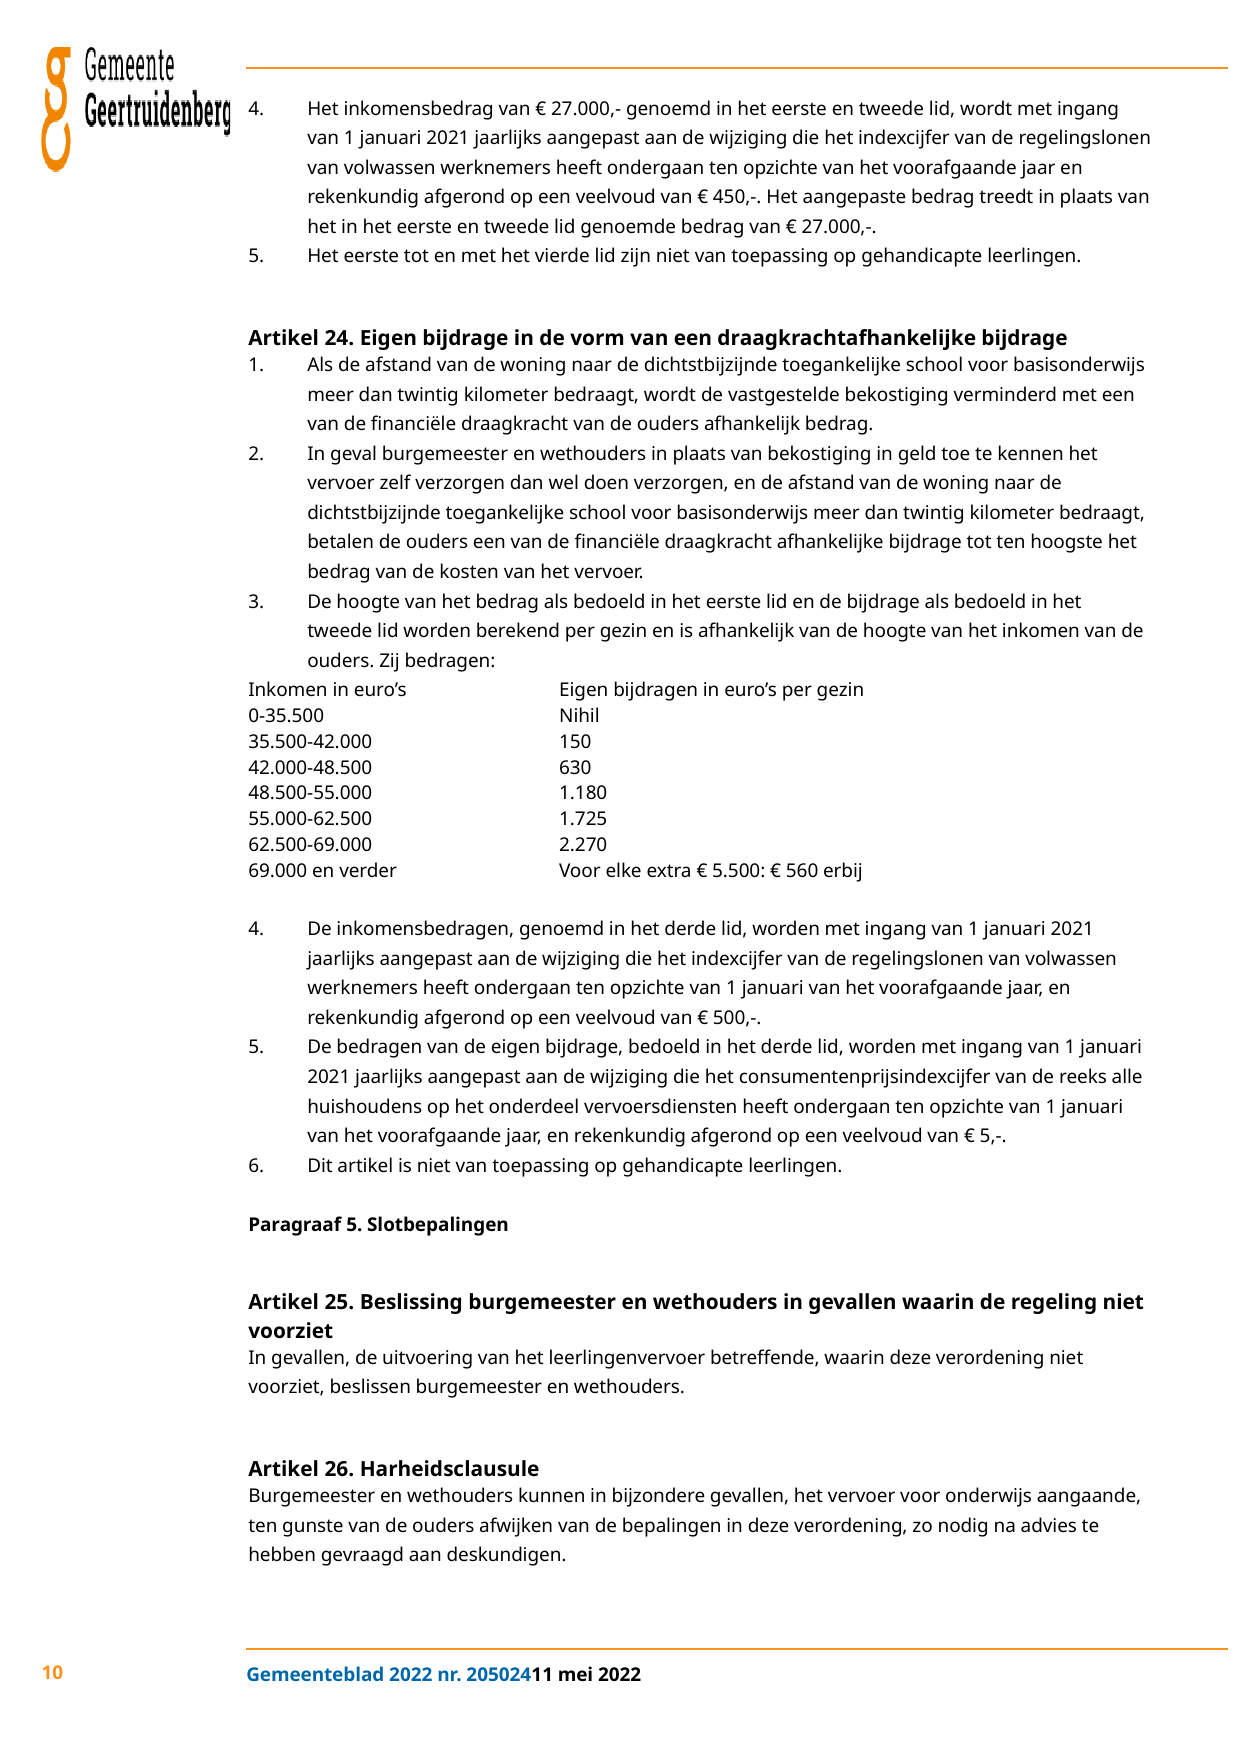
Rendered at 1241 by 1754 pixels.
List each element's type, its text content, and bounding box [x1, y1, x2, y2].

text Paragraaf 5. Slotbepalingen [248, 1211, 1152, 1237]
list De hoogte van het bedrag als bedoeld in het eerste lid en de bijdrage als bedoeld in het tweede lid worden berekend per gezin en is afhankelijk van de hoogte van het inkomen van de ouders. Zij bedragen: [248, 588, 1152, 673]
table_cell Voor elke extra € 5.500: € 560 erbij [559, 857, 1152, 882]
list Het inkomensbedrag van € 27.000,- genoemd in het eerste en tweede lid, wordt met ingang van 1 januari 2021 jaarlijks aangepast aan de wijziging die het indexcijfer van de regelingslonen van volwassen werknemers heeft ondergaan ten opzichte van het voorafgaande jaar en rekenkundig afgerond op een veelvoud van € 450,-. Het aangepaste bedrag treedt in plaats van het in het eerste en tweede lid genoemde bedrag van € 27.000,-. [248, 95, 1152, 239]
table_cell 55.000-62.500 [248, 805, 559, 831]
text In gevallen, de uitvoering van het leerlingenvervoer betreffende, waarin deze verordening niet voorziet, beslissen burgemeester en wethouders. [248, 1344, 1152, 1399]
table_cell 62.500-69.000 [248, 831, 559, 857]
table_cell 0-35.500 [248, 703, 559, 728]
list Het eerste tot en met het vierde lid zijn niet van toepassing op gehandicapte leerlingen. [248, 243, 1152, 268]
list In geval burgemeester en wethouders in plaats van bekostiging in geld toe te kennen het vervoer zelf verzorgen dan wel doen verzorgen, en de afstand van de woning naar de dichtstbijzijnde toegankelijke school voor basisonderwijs meer dan twintig kilometer bedraagt, betalen de ouders een van de financiële draagkracht afhankelijke bijdrage tot ten hoogste het bedrag van de kosten van het vervoer. [248, 440, 1152, 584]
table_cell 35.500-42.000 [248, 728, 559, 754]
list De bedragen van de eigen bijdrage, bedoeld in het derde lid, worden met ingang van 1 januari 2021 jaarlijks aangepast aan de wijziging die het consumentenprijsindexcijfer van de reeks alle huishoudens op het onderdeel vervoersdiensten heeft ondergaan ten opzichte van 1 januari van het voorafgaande jaar, en rekenkundig afgerond op een veelvoud van € 5,-. [248, 1034, 1152, 1148]
text Artikel 25. Beslissing burgemeester en wethouders in gevallen waarin de regeling niet voorziet [248, 1287, 1152, 1344]
list Als de afstand van de woning naar de dichtstbijzijnde toegankelijke school voor basisonderwijs meer dan twintig kilometer bedraagt, wordt de vastgestelde bekostiging verminderd met een van de financiële draagkracht van de ouders afhankelijk bedrag. [248, 351, 1152, 436]
table_cell 150 [559, 728, 1152, 754]
list De inkomensbedragen, genoemd in het derde lid, worden met ingang van 1 januari 2021 jaarlijks aangepast aan de wijziging die het indexcijfer van de regelingslonen van volwassen werknemers heeft ondergaan ten opzichte van 1 januari van het voorafgaande jaar, en rekenkundig afgerond op een veelvoud van € 500,-. [248, 915, 1152, 1030]
table_cell 1.725 [559, 805, 1152, 831]
table_cell 69.000 en verder [248, 857, 559, 882]
table_cell 2.270 [559, 831, 1152, 857]
table_cell Nihil [559, 703, 1152, 728]
table_cell 630 [559, 754, 1152, 779]
text Artikel 24. Eigen bijdrage in de vorm van een draagkrachtafhankelijke bijdrage [248, 323, 1152, 351]
picture [41, 47, 231, 172]
table_header Inkomen in euro’s [248, 677, 559, 702]
text Burgemeester en wethouders kunnen in bijzondere gevallen, het vervoer voor onderwijs aangaande, ten gunste van de ouders afwijken van de bepalingen in deze verordening, zo nodig na advies te hebben gevraagd aan deskundigen. [248, 1482, 1152, 1567]
list Dit artikel is niet van toepassing op gehandicapte leerlingen. [248, 1152, 1152, 1178]
text Artikel 26. Harheidsclausule [248, 1454, 1152, 1482]
table_cell 1.180 [559, 780, 1152, 805]
table_cell 48.500-55.000 [248, 780, 559, 805]
table_header Eigen bijdragen in euro’s per gezin [559, 677, 1152, 702]
table_cell 42.000-48.500 [248, 754, 559, 779]
